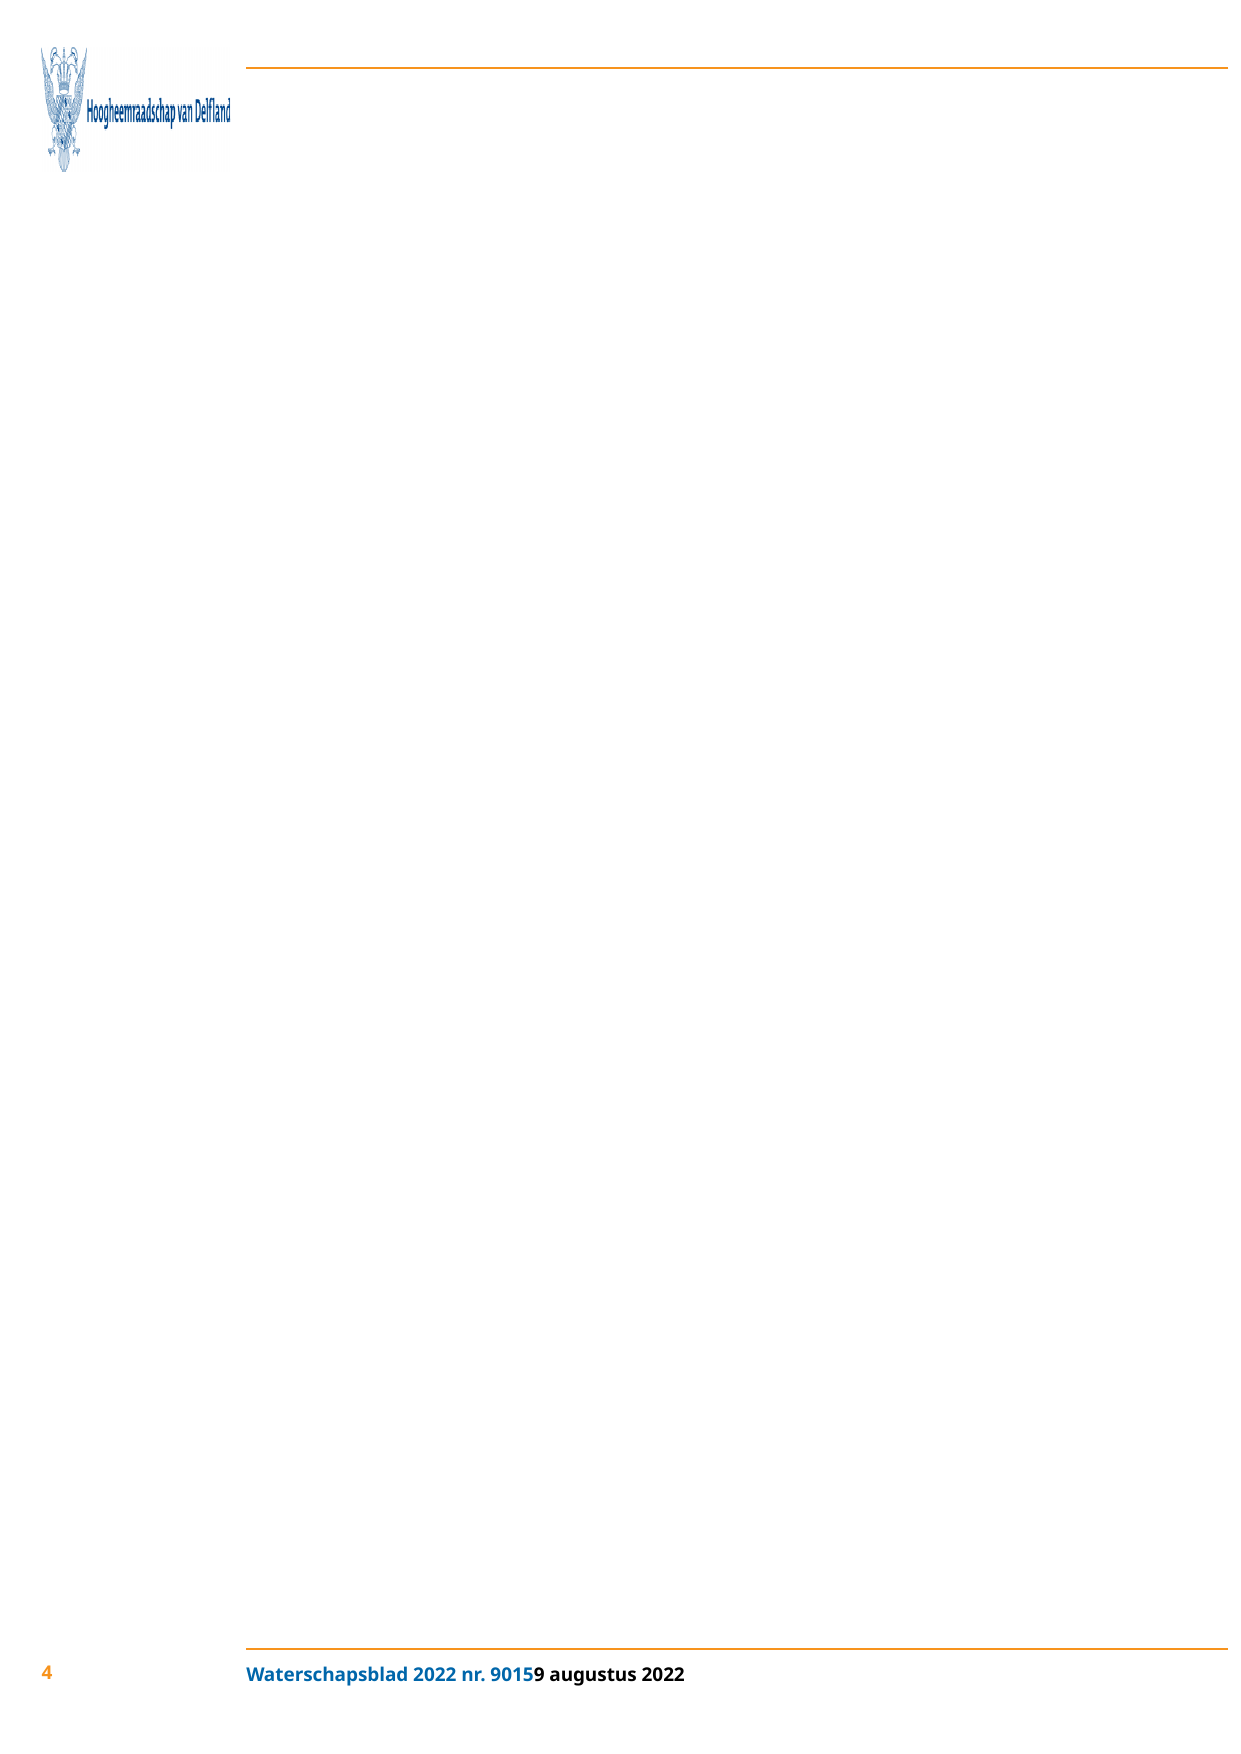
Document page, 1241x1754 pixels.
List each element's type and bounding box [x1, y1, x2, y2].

picture [41, 47, 231, 172]
